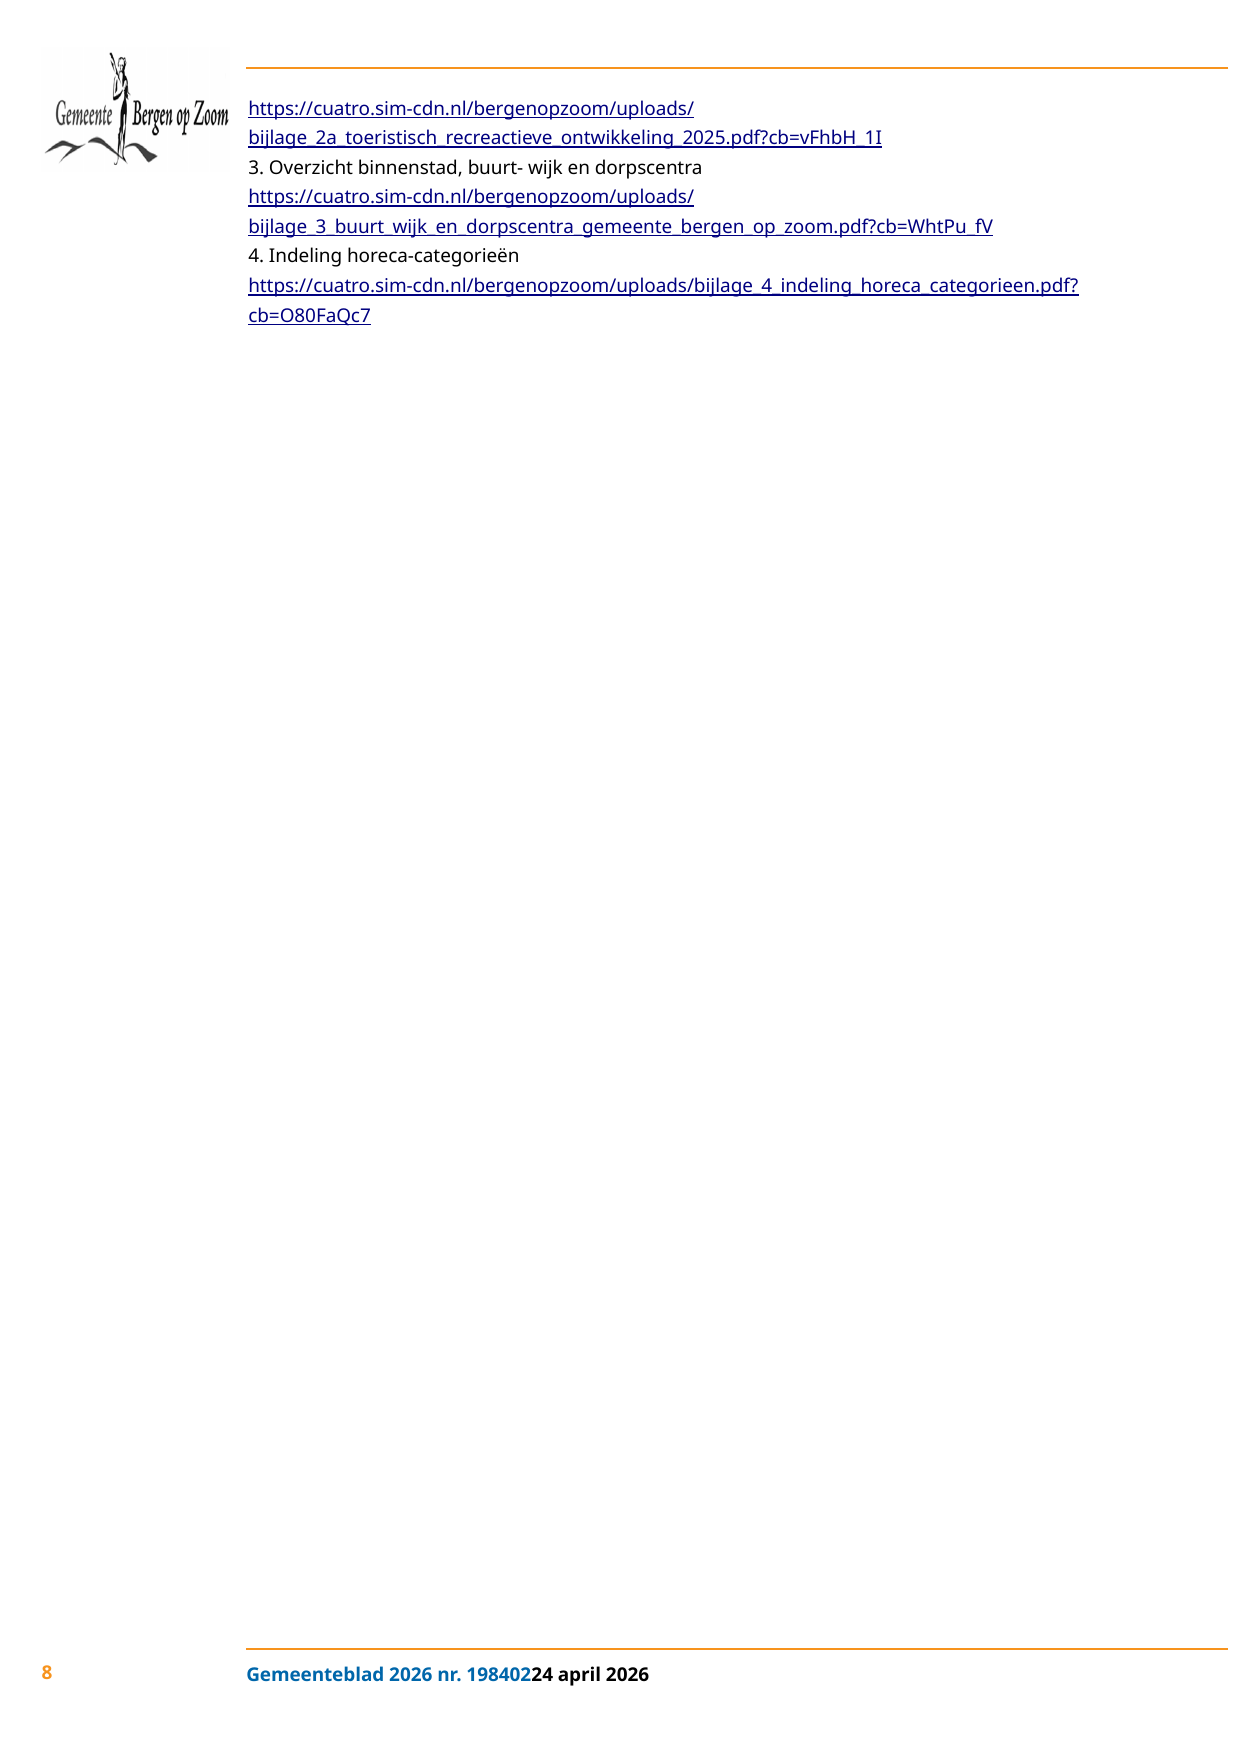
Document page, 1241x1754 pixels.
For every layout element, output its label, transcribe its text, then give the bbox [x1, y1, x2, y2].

text https://cuatro.sim-cdn.nl/bergenopzoom/uploads/bijlage_3_buurt_wijk_en_dorpscentra_gemeente_bergen_op_zoom.pdf?cb=WhtPu_fV [248, 183, 1152, 239]
text 3. Overzicht binnenstad, buurt- wijk en dorpscentra [248, 154, 1152, 180]
picture [41, 47, 231, 172]
text https://cuatro.sim-cdn.nl/bergenopzoom/uploads/bijlage_4_indeling_horeca_categorieen.pdf?cb=O80FaQc7 [248, 272, 1152, 328]
text https://cuatro.sim-cdn.nl/bergenopzoom/uploads/bijlage_2a_toeristisch_recreactieve_ontwikkeling_2025.pdf?cb=vFhbH_1I [248, 95, 1152, 150]
text 4. Indeling horeca-categorieën [248, 243, 1152, 268]
